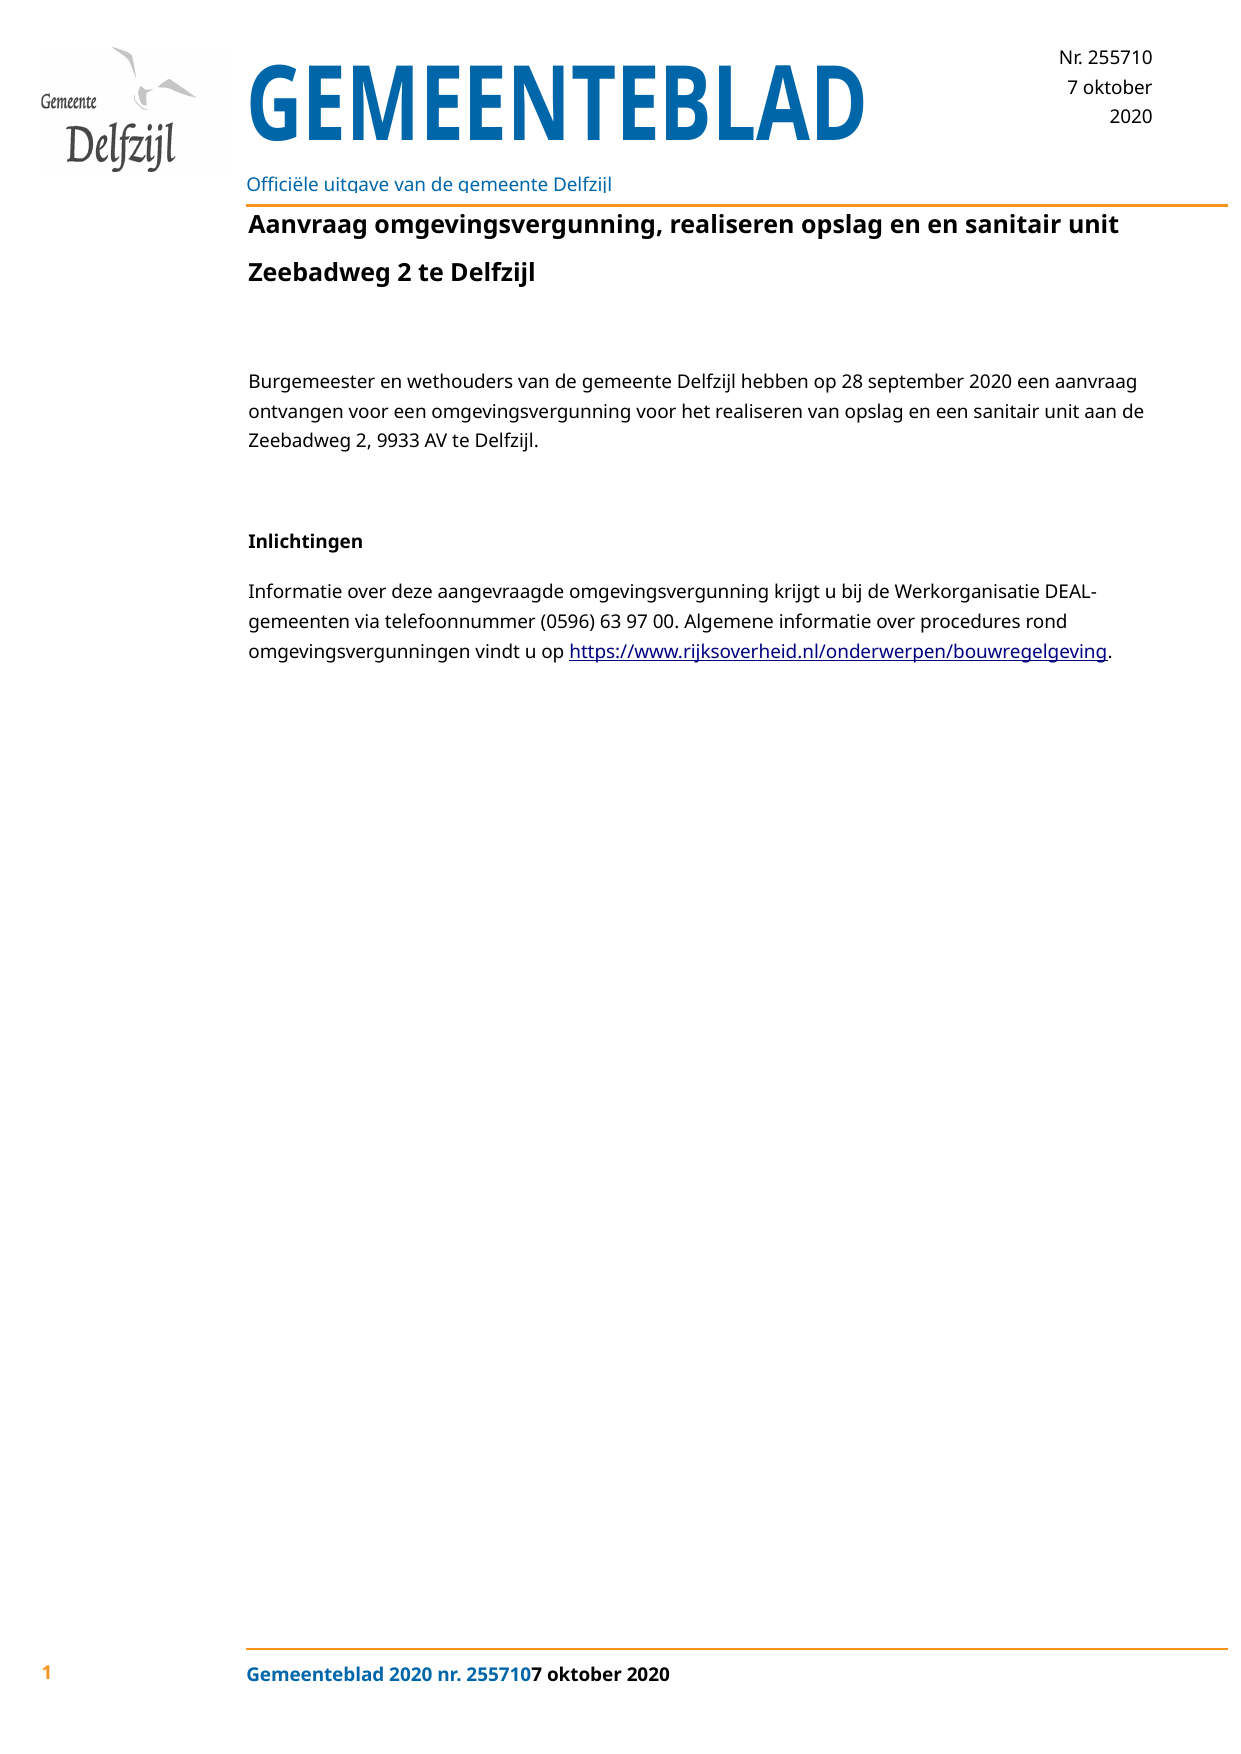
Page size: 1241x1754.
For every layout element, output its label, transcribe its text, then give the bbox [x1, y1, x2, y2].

picture [41, 47, 231, 172]
text Inlichtingen [248, 528, 1152, 554]
text Burgemeester en wethouders van de gemeente Delfzijl hebben op 28 september 2020 een aanvraag ontvangen voor een omgevingsvergunning voor het realiseren van opslag en een sanitair unit aan de Zeebadweg 2, 9933 AV te Delfzijl. [248, 368, 1152, 453]
text Aanvraag omgevingsvergunning, realiseren opslag en en sanitair unit Zeebadweg 2 te Delfzijl [248, 207, 1152, 288]
text Informatie over deze aangevraagde omgevingsvergunning krijgt u bij de Werkorganisatie DEAL-gemeenten via telefoonnummer (0596) 63 97 00. Algemene informatie over procedures rond omgevingsvergunningen vindt u op https://www.rijksoverheid.nl/onderwerpen/bouwregelgeving. [248, 579, 1152, 664]
